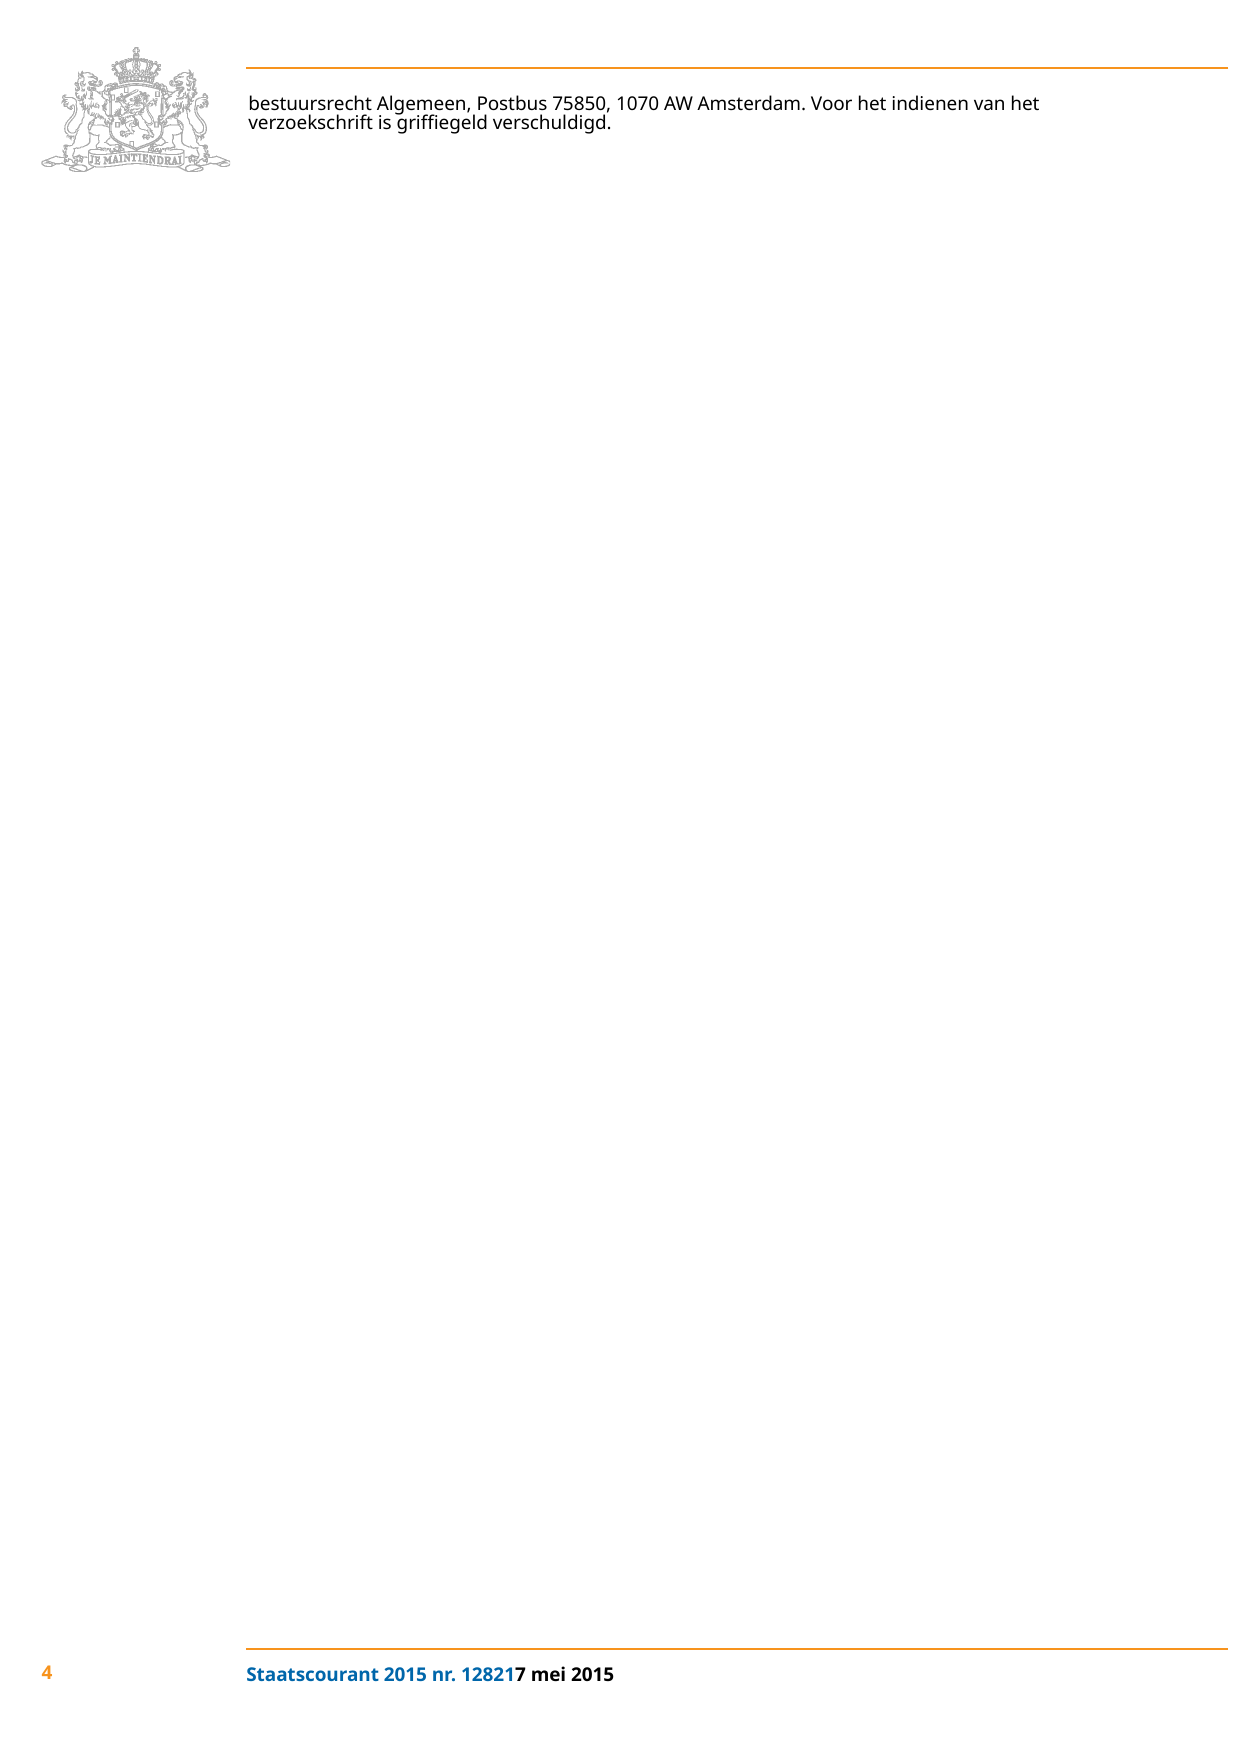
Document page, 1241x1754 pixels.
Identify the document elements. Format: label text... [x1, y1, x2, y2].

text bestuursrecht Algemeen, Postbus 75850, 1070 AW Amsterdam. Voor het indienen van het verzoekschrift is griffiegeld verschuldigd. [248, 95, 1152, 133]
picture [41, 47, 231, 172]
